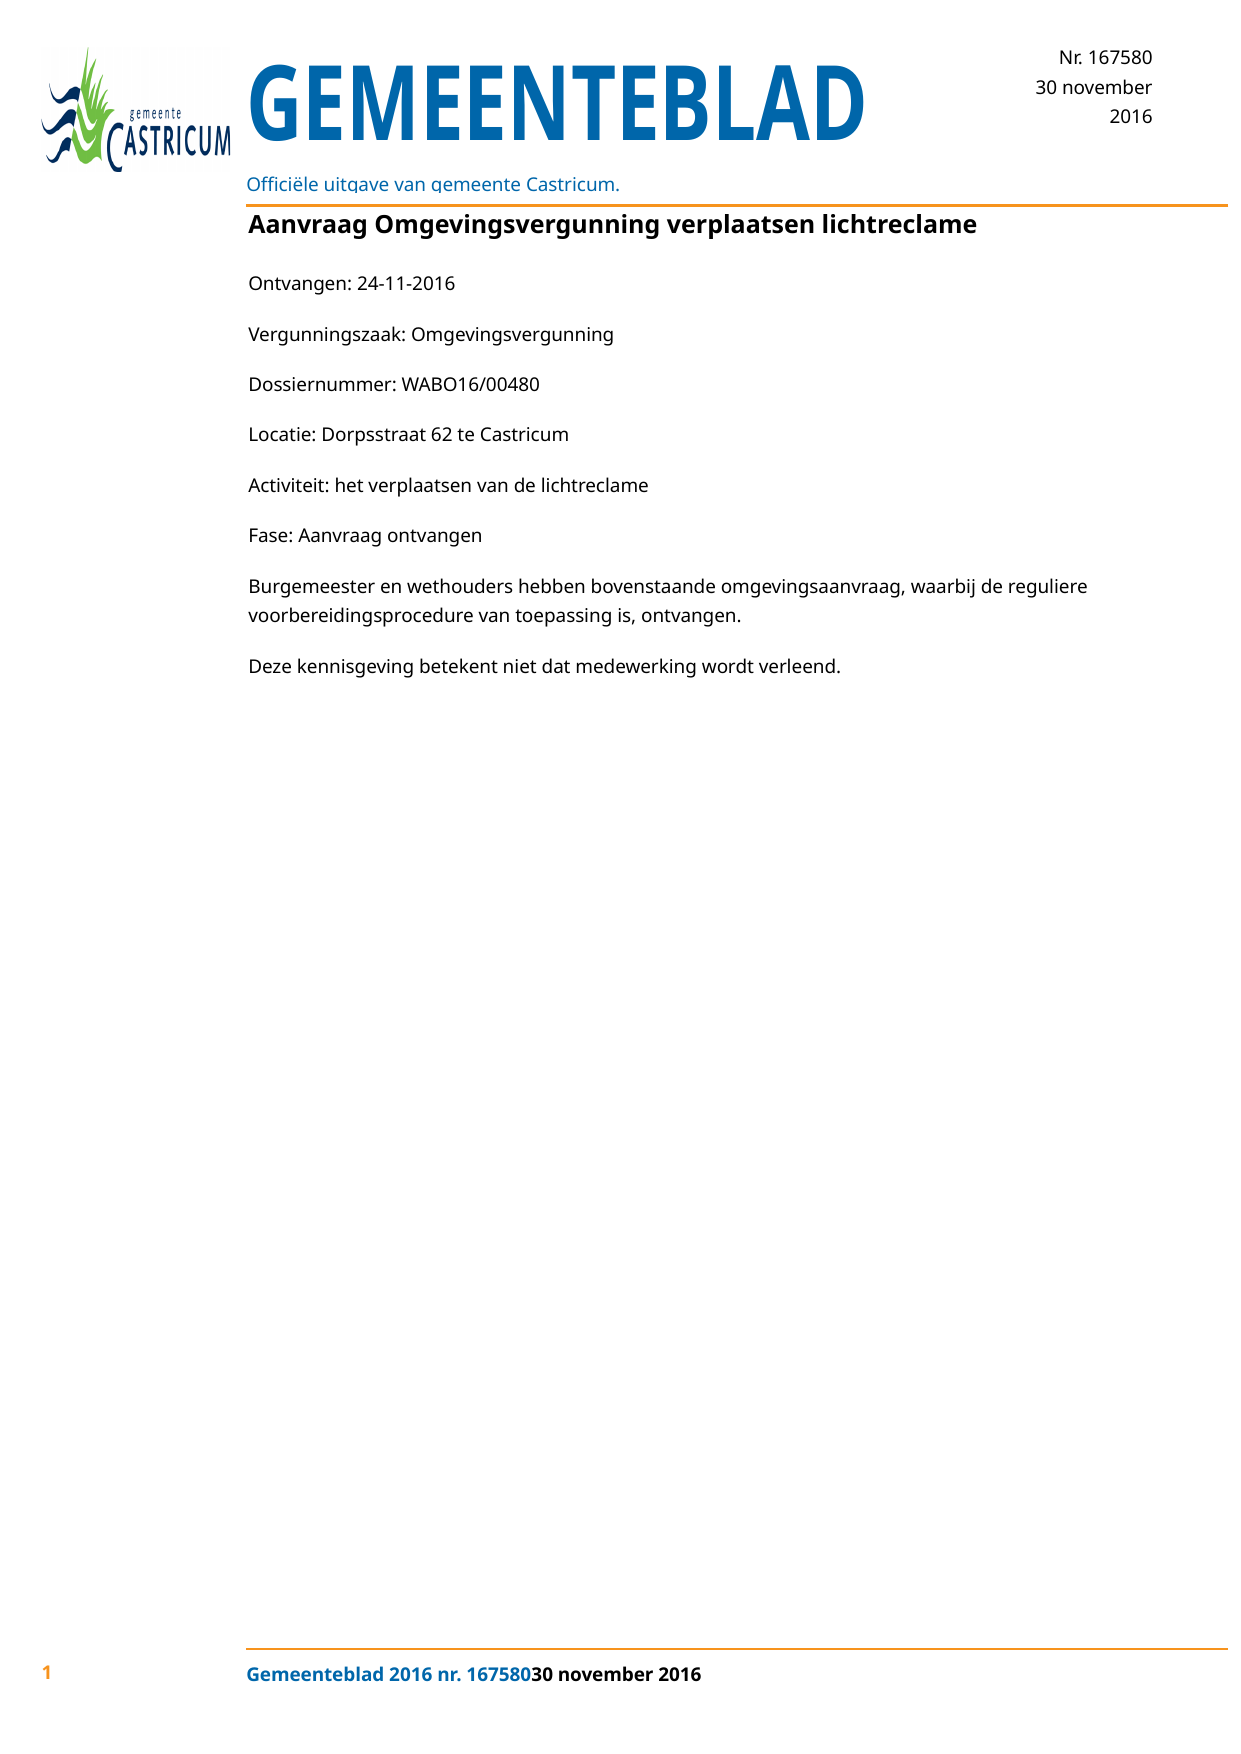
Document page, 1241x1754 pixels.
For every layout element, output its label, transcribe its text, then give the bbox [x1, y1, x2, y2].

text Burgemeester en wethouders hebben bovenstaande omgevingsaanvraag, waarbij de reguliere voorbereidingsprocedure van toepassing is, ontvangen. [248, 573, 1152, 628]
text Fase: Aanvraag ontvangen [248, 522, 1152, 548]
picture [41, 47, 231, 172]
text Locatie: Dorpsstraat 62 te Castricum [248, 422, 1152, 447]
text Vergunningszaak: Omgevingsvergunning [248, 321, 1152, 346]
text Activiteit: het verplaatsen van de lichtreclame [248, 472, 1152, 498]
text Ontvangen: 24-11-2016 [248, 270, 1152, 296]
text Aanvraag Omgevingsvergunning verplaatsen lichtreclame [248, 207, 1152, 241]
text Dossiernummer: WABO16/00480 [248, 371, 1152, 397]
text Deze kennisgeving betekent niet dat medewerking wordt verleend. [248, 653, 1152, 678]
